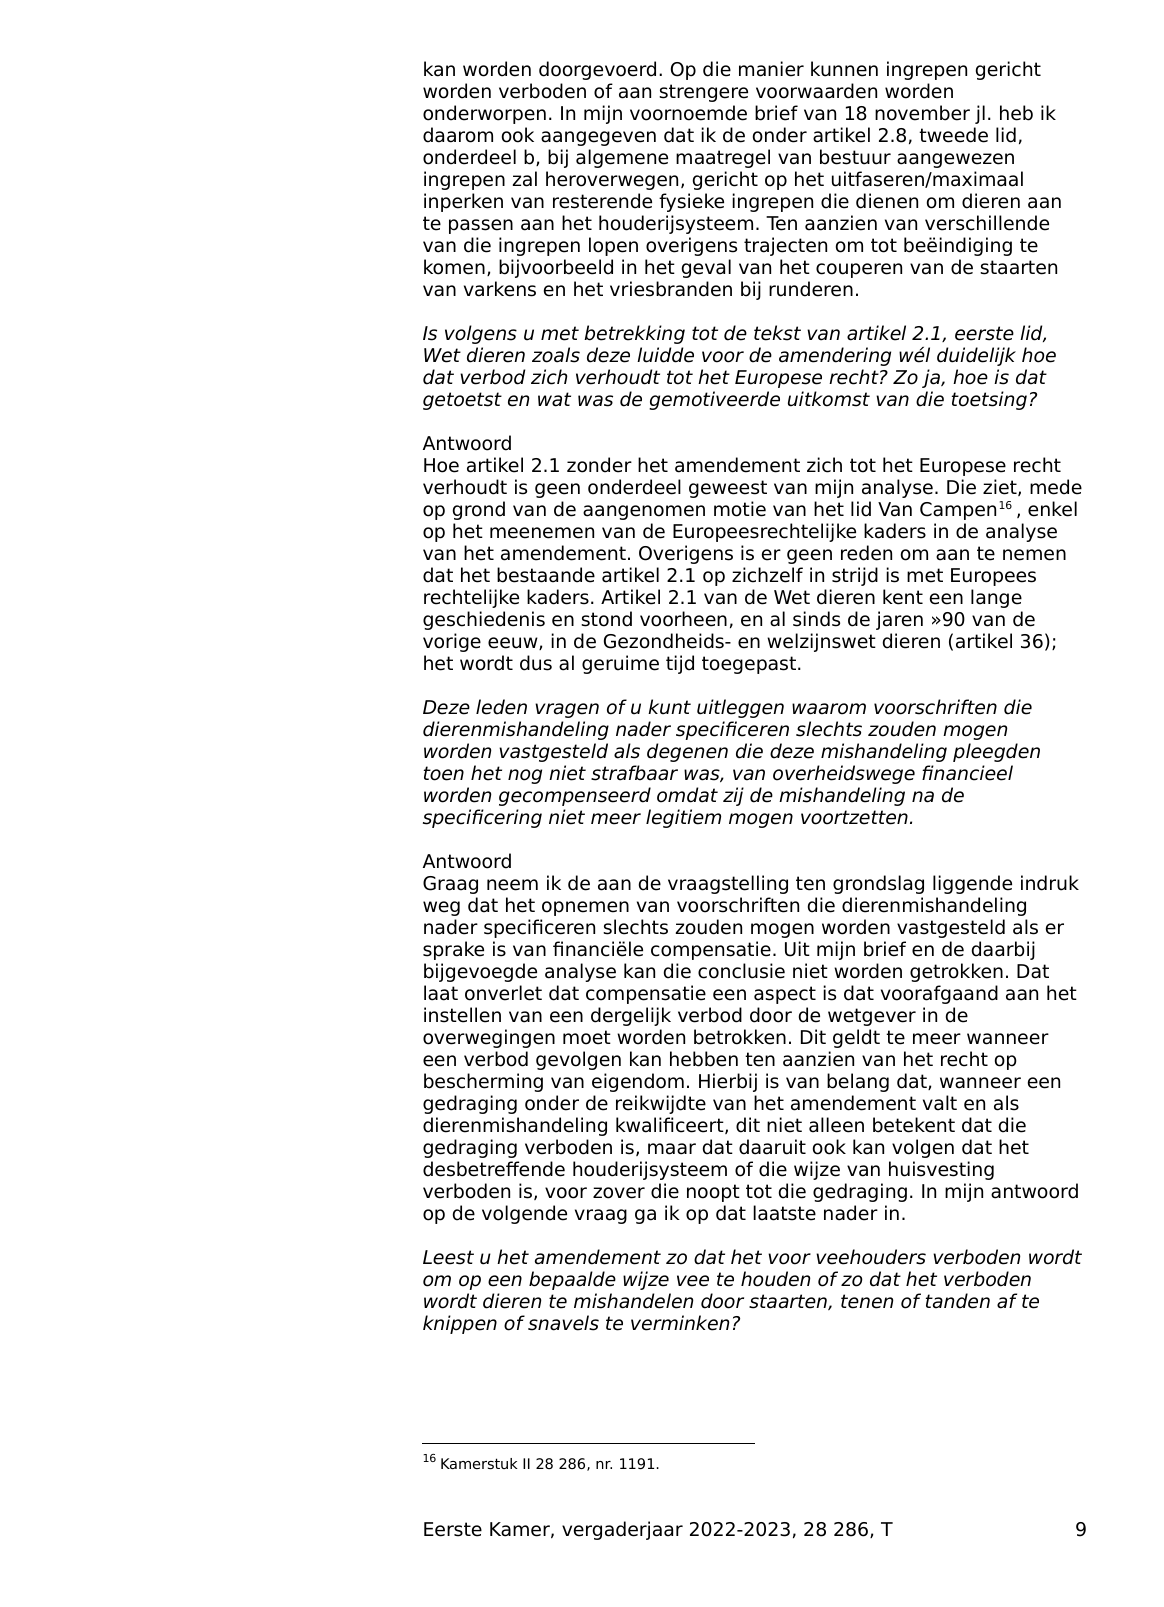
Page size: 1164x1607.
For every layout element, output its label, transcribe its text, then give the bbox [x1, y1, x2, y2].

text kan worden doorgevoerd. Op die manier kunnen ingrepen gericht worden verboden of aan strengere voorwaarden worden onderworpen. In mijn voornoemde brief van 18 november jl. heb ik daarom ook aangegeven dat ik de onder artikel 2.8, tweede lid, onderdeel b, bij algemene maatregel van bestuur aangewezen ingrepen zal heroverwegen, gericht op het uitfaseren/maximaal inperken van resterende fysieke ingrepen die dienen om dieren aan te passen aan het houderijsysteem. Ten aanzien van verschillende van die ingrepen lopen overigens trajecten om tot beëindiging te komen, bijvoorbeeld in het geval van het couperen van de staarten van varkens en het vriesbranden bij runderen. [422, 59, 1087, 301]
text Deze leden vragen of u kunt uitleggen waarom voorschriften die dierenmishandeling nader specificeren slechts zouden mogen worden vastgesteld als degenen die deze mishandeling pleegden toen het nog niet strafbaar was, van overheidswege financieel worden gecompenseerd omdat zij de mishandeling na de specificering niet meer legitiem mogen voortzetten. [422, 697, 1087, 829]
text Hoe artikel 2.1 zonder het amendement zich tot het Europese recht verhoudt is geen onderdeel geweest van mijn analyse. Die ziet, mede op grond van de aangenomen motie van het lid Van Campen, enkel op het meenemen van de Europeesrechtelijke kaders in de analyse van het amendement. Overigens is er geen reden om aan te nemen dat het bestaande artikel 2.1 op zichzelf in strijd is met Europees rechtelijke kaders. Artikel 2.1 van de Wet dieren kent een lange geschiedenis en stond voorheen, en al sinds de jaren »90 van de vorige eeuw, in de Gezondheids- en welzijnswet dieren (artikel 36); het wordt dus al geruime tijd toegepast. [422, 455, 1087, 675]
text Is volgens u met betrekking tot de tekst van artikel 2.1, eerste lid, Wet dieren zoals deze luidde voor de amendering wél duidelijk hoe dat verbod zich verhoudt tot het Europese recht? Zo ja, hoe is dat getoetst en wat was de gemotiveerde uitkomst van die toetsing? [422, 323, 1087, 411]
text Kamerstuk II 28 286, nr. 1191. [422, 1452, 1087, 1474]
text Antwoord [422, 851, 1087, 873]
text Leest u het amendement zo dat het voor veehouders verboden wordt om op een bepaalde wijze vee te houden of zo dat het verboden wordt dieren te mishandelen door staarten, tenen of tanden af te knippen of snavels te verminken? [422, 1247, 1087, 1335]
text Graag neem ik de aan de vraagstelling ten grondslag liggende indruk weg dat het opnemen van voorschriften die dierenmishandeling nader specificeren slechts zouden mogen worden vastgesteld als er sprake is van financiële compensatie. Uit mijn brief en de daarbij bijgevoegde analyse kan die conclusie niet worden getrokken. Dat laat onverlet dat compensatie een aspect is dat voorafgaand aan het instellen van een dergelijk verbod door de wetgever in de overwegingen moet worden betrokken. Dit geldt te meer wanneer een verbod gevolgen kan hebben ten aanzien van het recht op bescherming van eigendom. Hierbij is van belang dat, wanneer een gedraging onder de reikwijdte van het amendement valt en als dierenmishandeling kwalificeert, dit niet alleen betekent dat die gedraging verboden is, maar dat daaruit ook kan volgen dat het desbetreffende houderijsysteem of die wijze van huisvesting verboden is, voor zover die noopt tot die gedraging. In mijn antwoord op de volgende vraag ga ik op dat laatste nader in. [422, 873, 1087, 1225]
text Antwoord [422, 433, 1087, 455]
